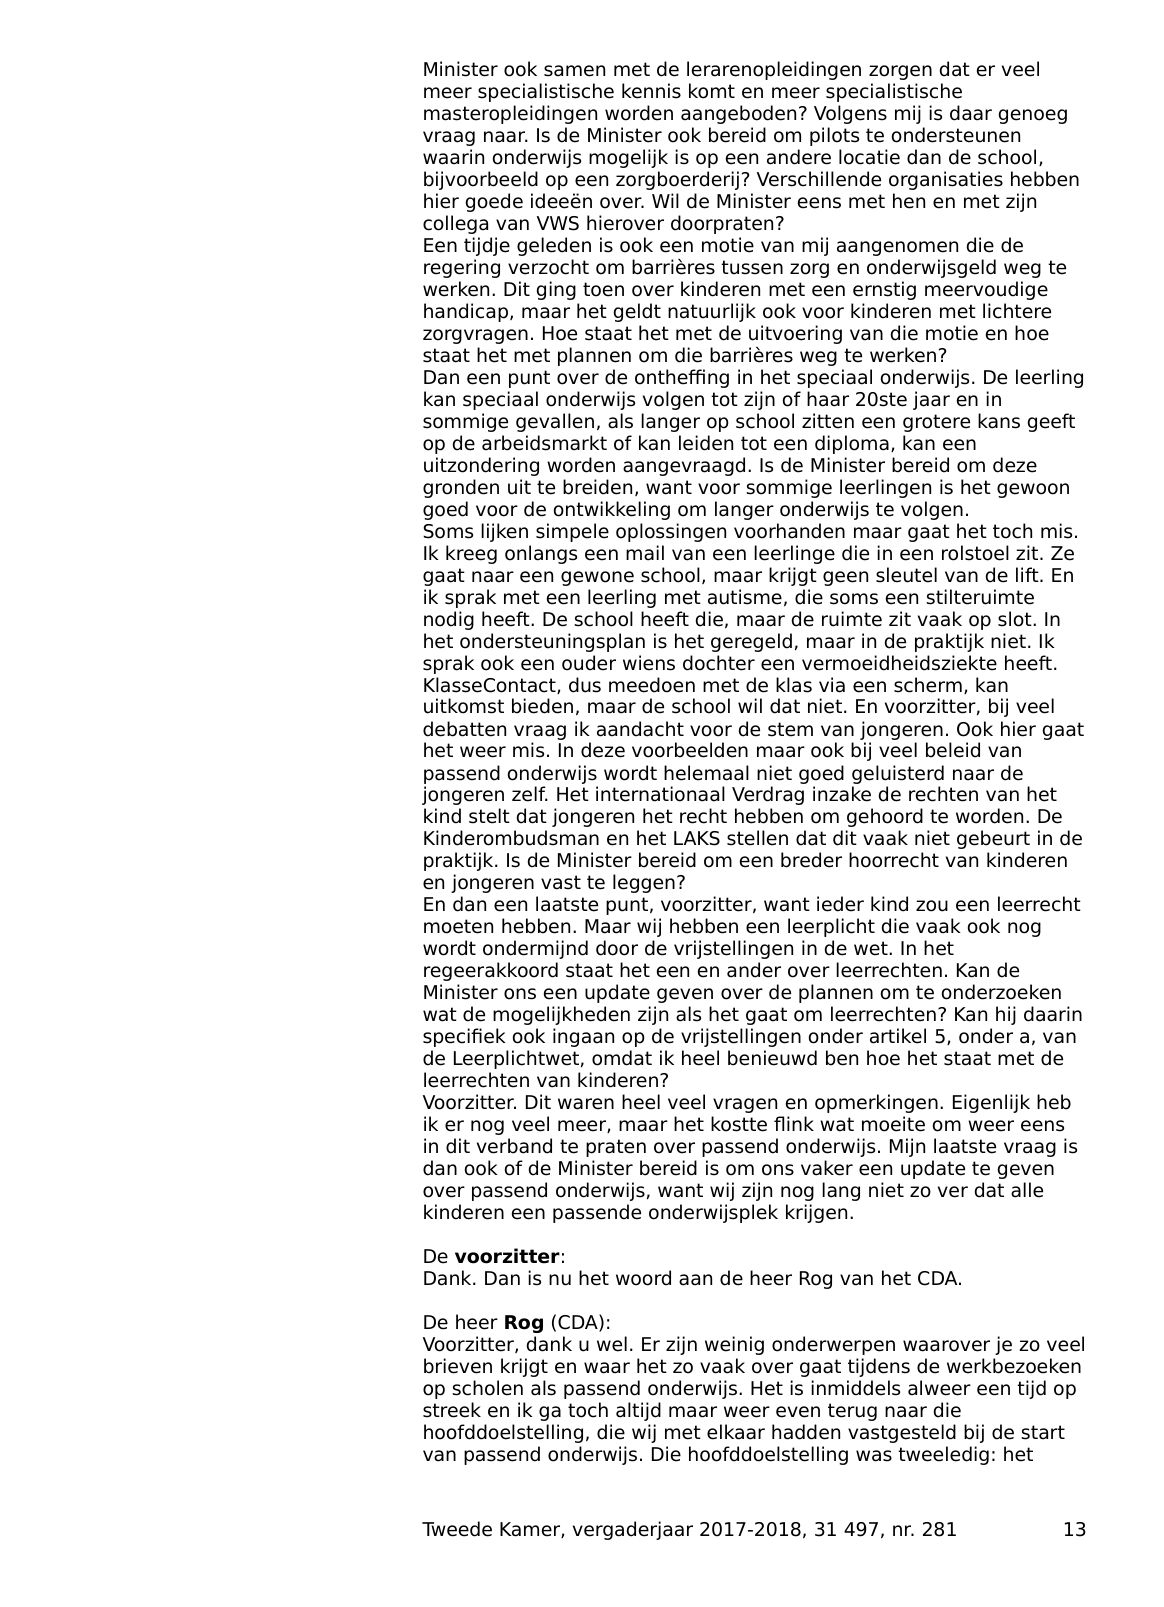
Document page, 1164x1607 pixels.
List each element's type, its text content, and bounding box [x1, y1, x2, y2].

text Voorzitter. Dit waren heel veel vragen en opmerkingen. Eigenlijk heb ik er nog veel meer, maar het kostte flink wat moeite om weer eens in dit verband te praten over passend onderwijs. Mijn laatste vraag is dan ook of de Minister bereid is om ons vaker een update te geven over passend onderwijs, want wij zijn nog lang niet zo ver dat alle kinderen een passende onderwijsplek krijgen. [422, 1092, 1087, 1224]
text Soms lijken simpele oplossingen voorhanden maar gaat het toch mis. Ik kreeg onlangs een mail van een leerlinge die in een rolstoel zit. Ze gaat naar een gewone school, maar krijgt geen sleutel van de lift. En ik sprak met een leerling met autisme, die soms een stilteruimte nodig heeft. De school heeft die, maar de ruimte zit vaak op slot. In het ondersteuningsplan is het geregeld, maar in de praktijk niet. Ik sprak ook een ouder wiens dochter een vermoeidheidsziekte heeft. KlasseContact, dus meedoen met de klas via een scherm, kan uitkomst bieden, maar de school wil dat niet. En voorzitter, bij veel debatten vraag ik aandacht voor de stem van jongeren. Ook hier gaat het weer mis. In deze voorbeelden maar ook bij veel beleid van passend onderwijs wordt helemaal niet goed geluisterd naar de jongeren zelf. Het internationaal Verdrag inzake de rechten van het kind stelt dat jongeren het recht hebben om gehoord te worden. De Kinderombudsman en het LAKS stellen dat dit vaak niet gebeurt in de praktijk. Is de Minister bereid om een breder hoorrecht van kinderen en jongeren vast te leggen? [422, 521, 1087, 894]
text Voorzitter, dank u wel. Er zijn weinig onderwerpen waarover je zo veel brieven krijgt en waar het zo vaak over gaat tijdens de werkbezoeken op scholen als passend onderwijs. Het is inmiddels alweer een tijd op streek en ik ga toch altijd maar weer even terug naar die hoofddoelstelling, die wij met elkaar hadden vastgesteld bij de start van passend onderwijs. Die hoofddoelstelling was tweeledig: het [422, 1334, 1087, 1466]
text En dan een laatste punt, voorzitter, want ieder kind zou een leerrecht moeten hebben. Maar wij hebben een leerplicht die vaak ook nog wordt ondermijnd door de vrijstellingen in de wet. In het regeerakkoord staat het een en ander over leerrechten. Kan de Minister ons een update geven over de plannen om te onderzoeken wat de mogelijkheden zijn als het gaat om leerrechten? Kan hij daarin specifiek ook ingaan op de vrijstellingen onder artikel 5, onder a, van de Leerplichtwet, omdat ik heel benieuwd ben hoe het staat met de leerrechten van kinderen? [422, 894, 1087, 1092]
text Dan een punt over de ontheffing in het speciaal onderwijs. De leerling kan speciaal onderwijs volgen tot zijn of haar 20ste jaar en in sommige gevallen, als langer op school zitten een grotere kans geeft op de arbeidsmarkt of kan leiden tot een diploma, kan een uitzondering worden aangevraagd. Is de Minister bereid om deze gronden uit te breiden, want voor sommige leerlingen is het gewoon goed voor de ontwikkeling om langer onderwijs te volgen. [422, 367, 1087, 521]
text Minister ook samen met de lerarenopleidingen zorgen dat er veel meer specialistische kennis komt en meer specialistische masteropleidingen worden aangeboden? Volgens mij is daar genoeg vraag naar. Is de Minister ook bereid om pilots te ondersteunen waarin onderwijs mogelijk is op een andere locatie dan de school, bijvoorbeeld op een zorgboerderij? Verschillende organisaties hebben hier goede ideeën over. Wil de Minister eens met hen en met zijn collega van VWS hierover doorpraten? [422, 59, 1087, 235]
text De heer Rog (CDA): [422, 1312, 1087, 1334]
text De voorzitter: [422, 1246, 1087, 1268]
text Een tijdje geleden is ook een motie van mij aangenomen die de regering verzocht om barrières tussen zorg en onderwijsgeld weg te werken. Dit ging toen over kinderen met een ernstig meervoudige handicap, maar het geldt natuurlijk ook voor kinderen met lichtere zorgvragen. Hoe staat het met de uitvoering van die motie en hoe staat het met plannen om die barrières weg te werken? [422, 235, 1087, 367]
text Dank. Dan is nu het woord aan de heer Rog van het CDA. [422, 1268, 1087, 1290]
